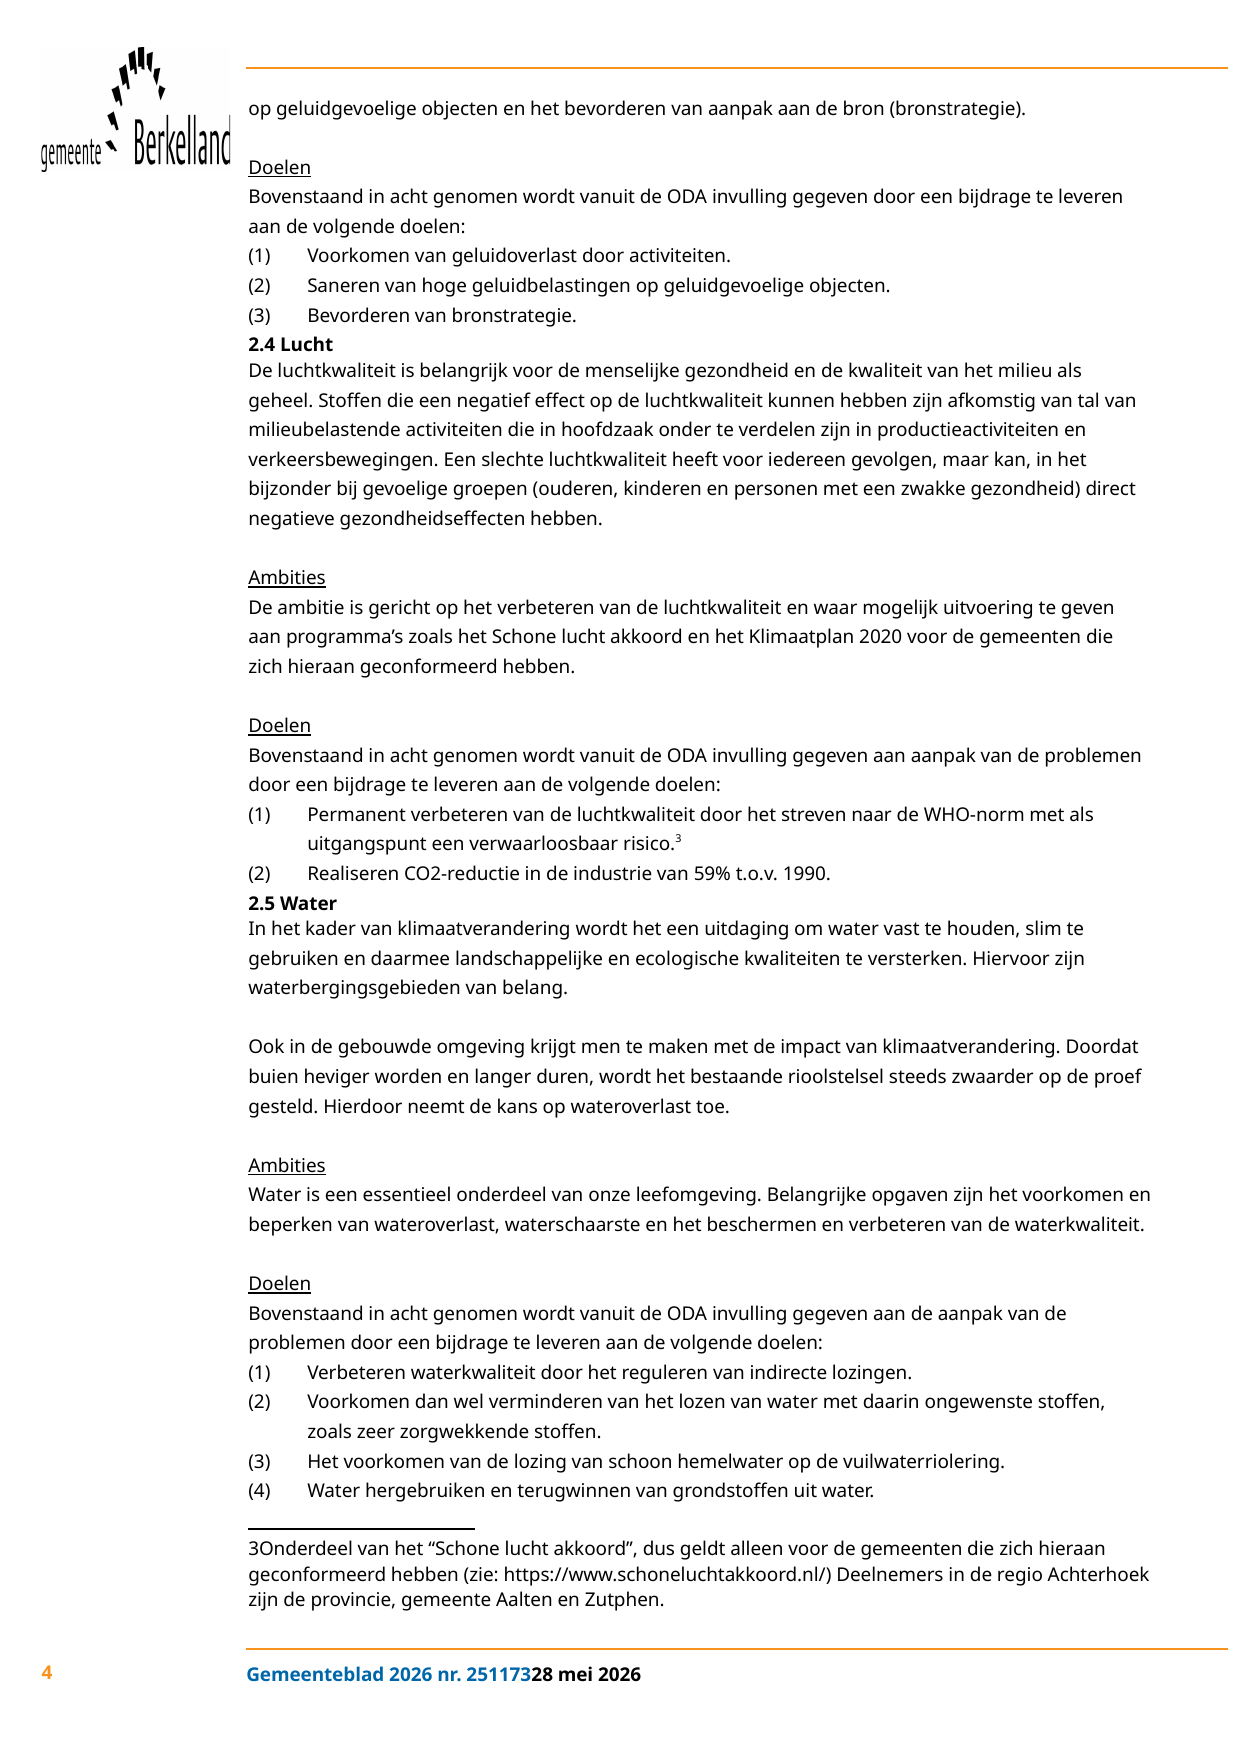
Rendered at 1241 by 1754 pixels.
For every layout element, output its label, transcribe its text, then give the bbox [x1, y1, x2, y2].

text Water is een essentieel onderdeel van onze leefomgeving. Belangrijke opgaven zijn het voorkomen en beperken van wateroverlast, waterschaarste en het beschermen en verbeteren van de waterkwaliteit. [248, 1182, 1152, 1237]
list Permanent verbeteren van de luchtkwaliteit door het streven naar de WHO-norm met als uitgangspunt een verwaarloosbaar risico. [248, 801, 1152, 856]
list Realiseren CO2-reductie in de industrie van 59% t.o.v. 1990. [248, 860, 1152, 886]
text op geluidgevoelige objecten en het bevorderen van aanpak aan de bron (bronstrategie). [248, 95, 1152, 121]
text Ambities [248, 564, 1152, 590]
text In het kader van klimaatverandering wordt het een uitdaging om water vast te houden, slim te gebruiken en daarmee landschappelijke en ecologische kwaliteiten te versterken. Hiervoor zijn waterbergingsgebieden van belang. [248, 915, 1152, 1000]
text Doelen [248, 154, 1152, 180]
text Bovenstaand in acht genomen wordt vanuit de ODA invulling gegeven aan de aanpak van de problemen door een bijdrage te leveren aan de volgende doelen: [248, 1300, 1152, 1355]
list Verbeteren waterkwaliteit door het reguleren van indirecte lozingen. [248, 1359, 1152, 1385]
list Saneren van hoge geluidbelastingen op geluidgevoelige objecten. [248, 272, 1152, 298]
text Ook in de gebouwde omgeving krijgt men te maken met de impact van klimaatverandering. Doordat buien heviger worden en langer duren, wordt het bestaande rioolstelsel steeds zwaarder op de proef gesteld. Hierdoor neemt de kans op wateroverlast toe. [248, 1034, 1152, 1119]
list Water hergebruiken en terugwinnen van grondstoffen uit water. [248, 1477, 1152, 1503]
text De luchtkwaliteit is belangrijk voor de menselijke gezondheid en de kwaliteit van het milieu als geheel. Stoffen die een negatief effect op de luchtkwaliteit kunnen hebben zijn afkomstig van tal van milieubelastende activiteiten die in hoofdzaak onder te verdelen zijn in productieactiviteiten en verkeersbewegingen. Een slechte luchtkwaliteit heeft voor iedereen gevolgen, maar kan, in het bijzonder bij gevoelige groepen (ouderen, kinderen en personen met een zwakke gezondheid) direct negatieve gezondheidseffecten hebben. [248, 357, 1152, 531]
text 2.5 Water [248, 890, 1152, 915]
text Doelen [248, 712, 1152, 738]
text De ambitie is gericht op het verbeteren van de luchtkwaliteit en waar mogelijk uitvoering te geven aan programma’s zoals het Schone lucht akkoord en het Klimaatplan 2020 voor de gemeenten die zich hieraan geconformeerd hebben. [248, 594, 1152, 679]
text 2.4 Lucht [248, 331, 1152, 357]
list Bevorderen van bronstrategie. [248, 302, 1152, 328]
text Bovenstaand in acht genomen wordt vanuit de ODA invulling gegeven aan aanpak van de problemen door een bijdrage te leveren aan de volgende doelen: [248, 742, 1152, 797]
picture [41, 47, 231, 172]
list Voorkomen dan wel verminderen van het lozen van water met daarin ongewenste stoffen, zoals zeer zorgwekkende stoffen. [248, 1389, 1152, 1444]
list Voorkomen van geluidoverlast door activiteiten. [248, 243, 1152, 268]
text Ambities [248, 1152, 1152, 1178]
list Het voorkomen van de lozing van schoon hemelwater op de vuilwaterriolering. [248, 1448, 1152, 1474]
text Doelen [248, 1270, 1152, 1296]
list Onderdeel van het “Schone lucht akkoord”, dus geldt alleen voor de gemeenten die zich hieraan geconformeerd hebben (zie: https://www.schoneluchtakkoord.nl/) Deelnemers in de regio Achterhoek zijn de provincie, gemeente Aalten en Zutphen. [248, 1535, 1152, 1612]
text Bovenstaand in acht genomen wordt vanuit de ODA invulling gegeven door een bijdrage te leveren aan de volgende doelen: [248, 183, 1152, 239]
